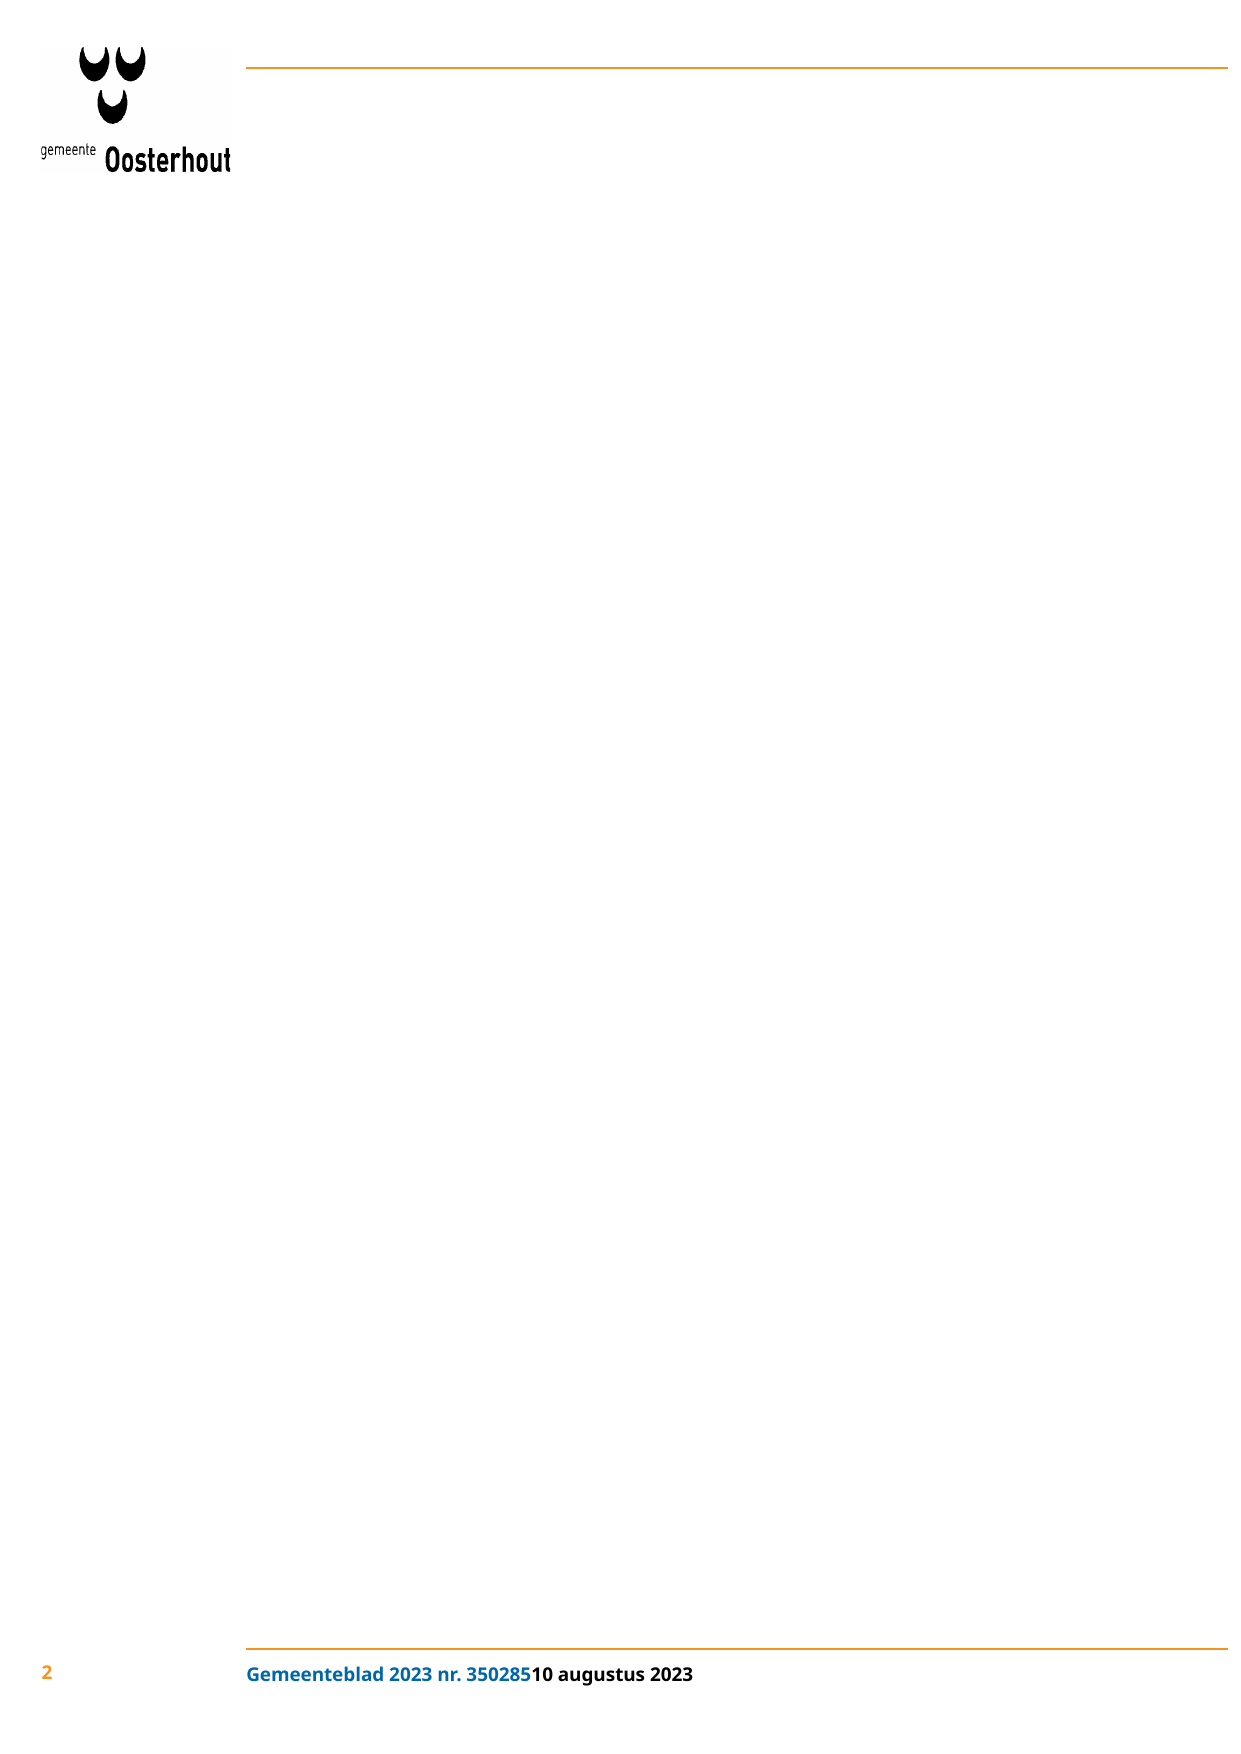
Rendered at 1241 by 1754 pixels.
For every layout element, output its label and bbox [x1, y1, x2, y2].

picture [41, 47, 231, 172]
